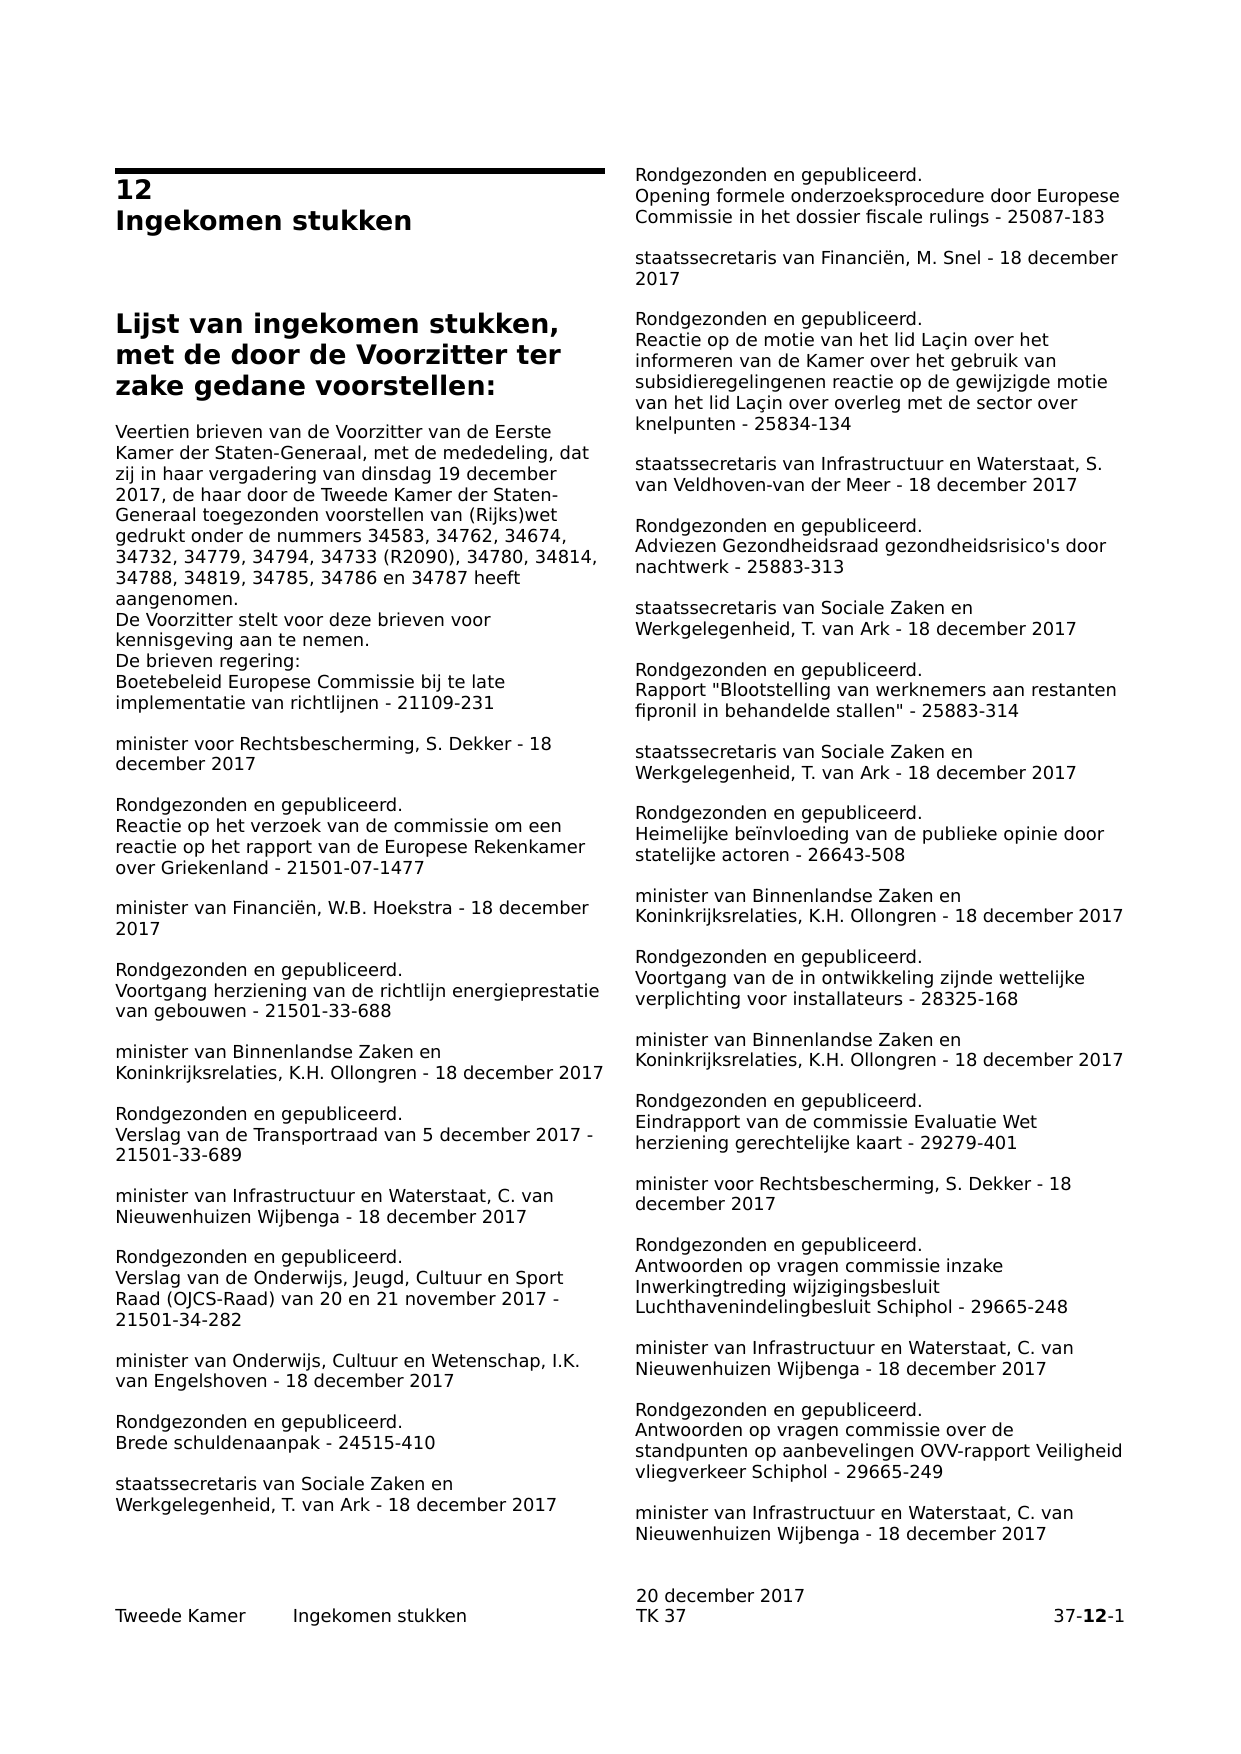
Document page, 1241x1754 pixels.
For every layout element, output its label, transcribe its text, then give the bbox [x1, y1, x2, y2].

text Opening formele onderzoeksprocedure door Europese Commissie in het dossier fiscale rulings - 25087-183 [635, 186, 1125, 228]
title 12 Ingekomen stukken [115, 174, 605, 237]
text Rondgezonden en gepubliceerd. [635, 803, 1125, 824]
text minister van Financiën, W.B. Hoekstra - 18 december 2017 [115, 898, 605, 940]
text Voortgang herziening van de richtlijn energieprestatie van gebouwen - 21501-33-688 [115, 980, 605, 1022]
text staatssecretaris van Infrastructuur en Waterstaat, S. van Veldhoven-van der Meer - 18 december 2017 [635, 454, 1125, 496]
text Rondgezonden en gepubliceerd. [115, 1103, 605, 1124]
text Antwoorden op vragen commissie over de standpunten op aanbevelingen OVV-rapport Veiligheid vliegverkeer Schiphol - 29665-249 [635, 1420, 1125, 1483]
text minister van Binnenlandse Zaken en Koninkrijksrelaties, K.H. Ollongren - 18 december 2017 [115, 1042, 605, 1083]
text Antwoorden op vragen commissie inzake Inwerkingtreding wijzigingsbesluit Luchthavenindelingbesluit Schiphol - 29665-248 [635, 1256, 1125, 1318]
title Lijst van ingekomen stukken, met de door de Voorzitter ter zake gedane voorstellen: [115, 308, 605, 402]
text minister van Binnenlandse Zaken en Koninkrijksrelaties, K.H. Ollongren - 18 december 2017 [635, 1029, 1125, 1071]
text Verslag van de Transportraad van 5 december 2017 - 21501-33-689 [115, 1124, 605, 1166]
text Boetebeleid Europese Commissie bij te late implementatie van richtlijnen - 21109-231 [115, 672, 605, 713]
text staatssecretaris van Financiën, M. Snel - 18 december 2017 [635, 248, 1125, 289]
text Reactie op het verzoek van de commissie om een reactie op het rapport van de Europese Rekenkamer over Griekenland - 21501-07-1477 [115, 816, 605, 878]
text minister van Infrastructuur en Waterstaat, C. van Nieuwenhuizen Wijbenga - 18 december 2017 [115, 1186, 605, 1227]
text Rondgezonden en gepubliceerd. [635, 947, 1125, 968]
text staatssecretaris van Sociale Zaken en Werkgelegenheid, T. van Ark - 18 december 2017 [635, 598, 1125, 639]
text Rondgezonden en gepubliceerd. [115, 960, 605, 980]
text minister van Infrastructuur en Waterstaat, C. van Nieuwenhuizen Wijbenga - 18 december 2017 [635, 1338, 1125, 1379]
text Rondgezonden en gepubliceerd. [635, 165, 1125, 186]
text minister voor Rechtsbescherming, S. Dekker - 18 december 2017 [635, 1173, 1125, 1215]
text Rondgezonden en gepubliceerd. [635, 1091, 1125, 1112]
text minister van Infrastructuur en Waterstaat, C. van Nieuwenhuizen Wijbenga - 18 december 2017 [635, 1503, 1125, 1544]
text Rondgezonden en gepubliceerd. [115, 1247, 605, 1268]
text minister van Onderwijs, Cultuur en Wetenschap, I.K. van Engelshoven - 18 december 2017 [115, 1351, 605, 1392]
text Rondgezonden en gepubliceerd. [115, 1412, 605, 1433]
text Brede schuldenaanpak - 24515-410 [115, 1433, 605, 1454]
text De brieven regering: [115, 651, 605, 672]
text Adviezen Gezondheidsraad gezondheidsrisico's door nachtwerk - 25883-313 [635, 536, 1125, 578]
text Eindrapport van de commissie Evaluatie Wet herziening gerechtelijke kaart - 29279-401 [635, 1112, 1125, 1153]
text De Voorzitter stelt voor deze brieven voor kennisgeving aan te nemen. [115, 609, 605, 651]
text Rondgezonden en gepubliceerd. [635, 516, 1125, 536]
text Reactie op de motie van het lid Laçin over het informeren van de Kamer over het gebruik van subsidieregelingenen reactie op de gewijzigde motie van het lid Laçin over overleg met de sector over knelpunten - 25834-134 [635, 330, 1125, 434]
text minister voor Rechtsbescherming, S. Dekker - 18 december 2017 [115, 733, 605, 775]
text Veertien brieven van de Voorzitter van de Eerste Kamer der Staten-Generaal, met de mededeling, dat zij in haar vergadering van dinsdag 19 december 2017, de haar door de Tweede Kamer der Staten-Generaal toegezonden voorstellen van (Rijks)wet gedrukt onder de nummers 34583, 34762, 34674, 34732, 34779, 34794, 34733 (R2090), 34780, 34814, 34788, 34819, 34785, 34786 en 34787 heeft aangenomen. [115, 422, 605, 609]
text Rondgezonden en gepubliceerd. [635, 309, 1125, 330]
text Rondgezonden en gepubliceerd. [115, 795, 605, 816]
text Heimelijke beïnvloeding van de publieke opinie door statelijke actoren - 26643-508 [635, 824, 1125, 866]
text Rondgezonden en gepubliceerd. [635, 659, 1125, 680]
text Rondgezonden en gepubliceerd. [635, 1235, 1125, 1256]
text minister van Binnenlandse Zaken en Koninkrijksrelaties, K.H. Ollongren - 18 december 2017 [635, 886, 1125, 927]
text Rapport "Blootstelling van werknemers aan restanten fipronil in behandelde stallen" - 25883-314 [635, 680, 1125, 722]
text Rondgezonden en gepubliceerd. [635, 1399, 1125, 1420]
text staatssecretaris van Sociale Zaken en Werkgelegenheid, T. van Ark - 18 december 2017 [635, 742, 1125, 783]
text Voortgang van de in ontwikkeling zijnde wettelijke verplichting voor installateurs - 28325-168 [635, 968, 1125, 1009]
text staatssecretaris van Sociale Zaken en Werkgelegenheid, T. van Ark - 18 december 2017 [115, 1474, 605, 1515]
text Verslag van de Onderwijs, Jeugd, Cultuur en Sport Raad (OJCS-Raad) van 20 en 21 november 2017 - 21501-34-282 [115, 1268, 605, 1331]
